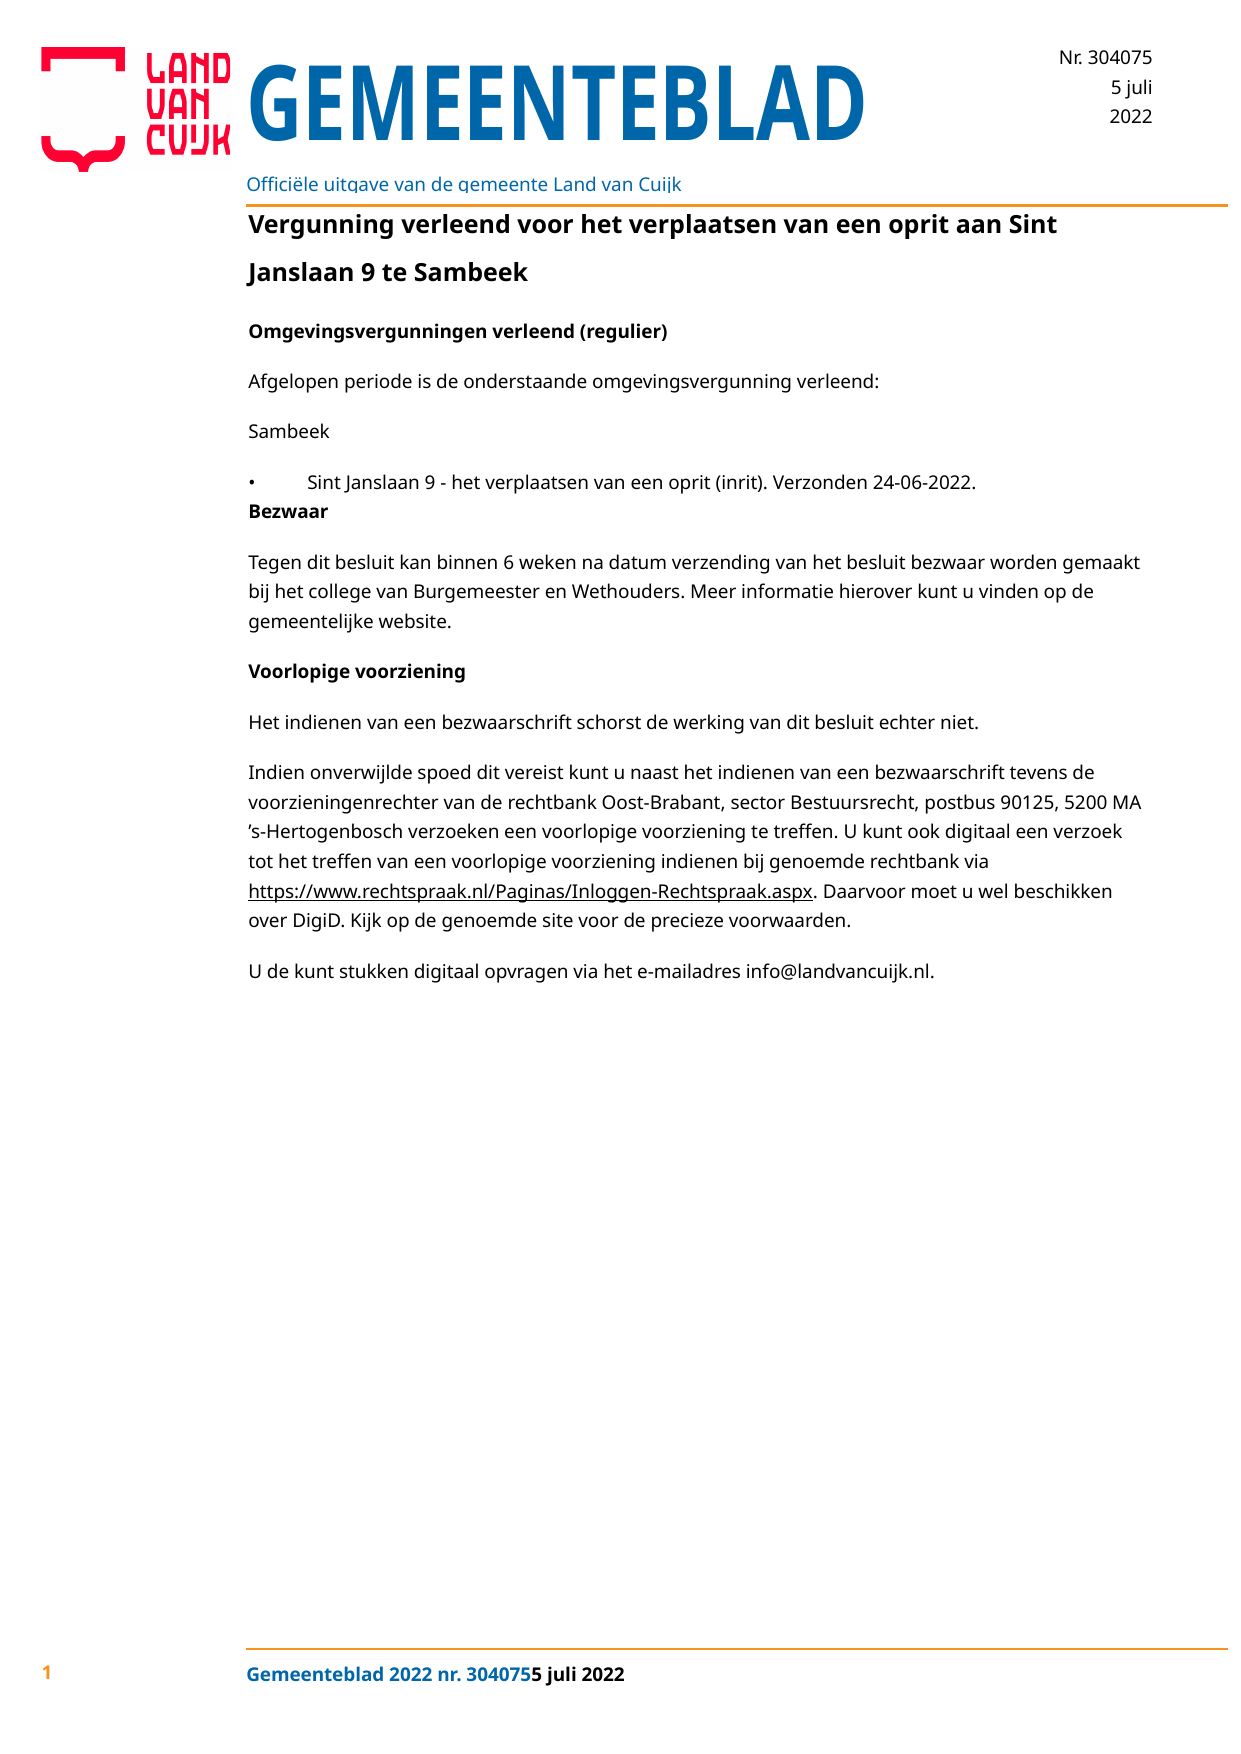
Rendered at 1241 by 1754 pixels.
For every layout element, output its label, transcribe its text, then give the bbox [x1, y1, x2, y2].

text Tegen dit besluit kan binnen 6 weken na datum verzending van het besluit bezwaar worden gemaakt bij het college van Burgemeester en Wethouders. Meer informatie hierover kunt u vinden op de gemeentelijke website. [248, 549, 1152, 634]
list Sint Janslaan 9 - het verplaatsen van een oprit (inrit). Verzonden 24-06-2022. [248, 469, 1152, 495]
text Vergunning verleend voor het verplaatsen van een oprit aan Sint Janslaan 9 te Sambeek [248, 207, 1152, 288]
text Sambeek [248, 419, 1152, 444]
text Bezwaar [248, 499, 1152, 524]
picture [41, 47, 231, 172]
text Indien onverwijlde spoed dit vereist kunt u naast het indienen van een bezwaarschrift tevens de voorzieningenrechter van de rechtbank Oost-Brabant, sector Bestuursrecht, postbus 90125, 5200 MA ’s-Hertogenbosch verzoeken een voorlopige voorziening te treffen. U kunt ook digitaal een verzoek tot het treffen van een voorlopige voorziening indienen bij genoemde rechtbank via https://www.rechtspraak.nl/Paginas/Inloggen-Rechtspraak.aspx. Daarvoor moet u wel beschikken over DigiD. Kijk op de genoemde site voor de precieze voorwaarden. [248, 759, 1152, 933]
text Het indienen van een bezwaarschrift schorst de werking van dit besluit echter niet. [248, 709, 1152, 735]
text Afgelopen periode is de onderstaande omgevingsvergunning verleend: [248, 368, 1152, 394]
text Omgevingsvergunningen verleend (regulier) [248, 318, 1152, 344]
text Voorlopige voorziening [248, 659, 1152, 684]
text U de kunt stukken digitaal opvragen via het e-mailadres info@landvancuijk.nl. [248, 958, 1152, 984]
